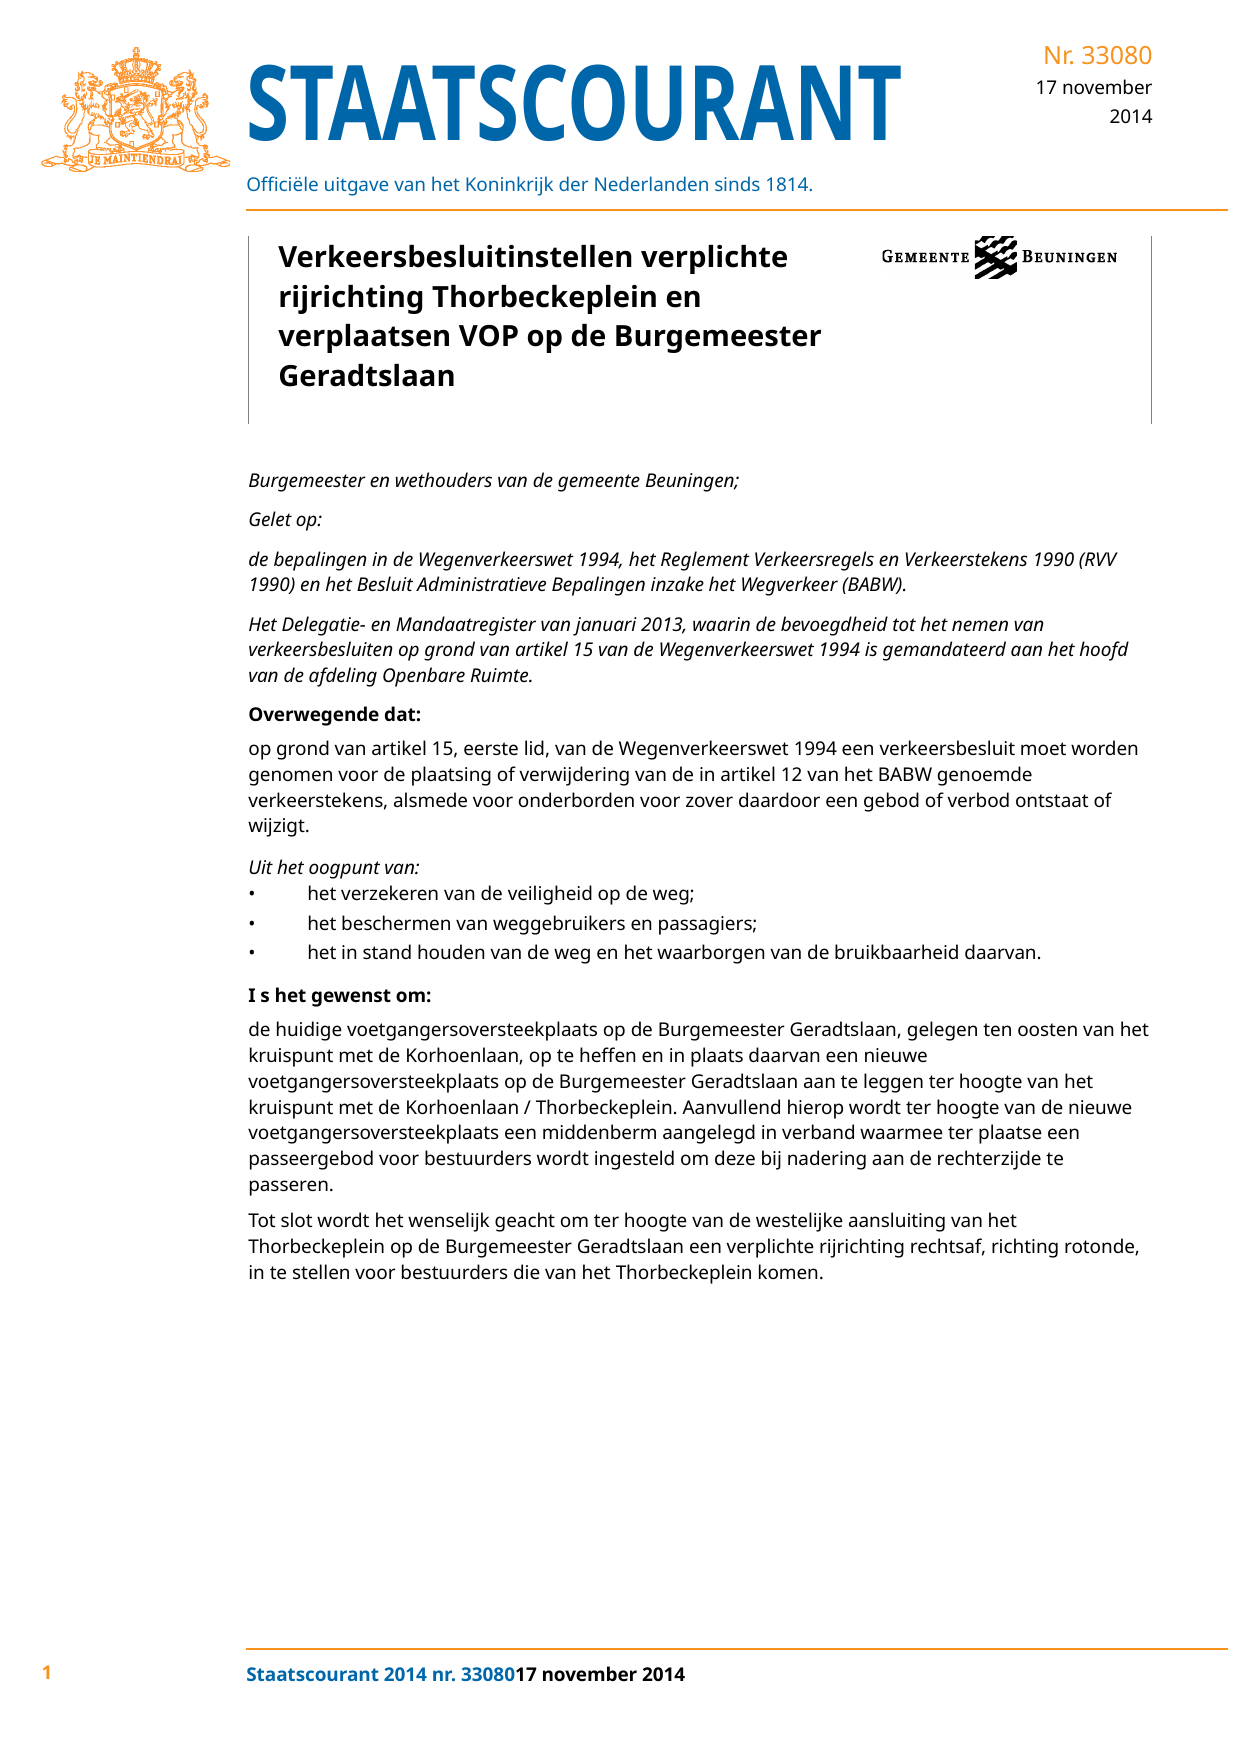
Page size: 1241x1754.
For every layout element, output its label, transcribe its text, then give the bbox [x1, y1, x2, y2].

list het verzekeren van de veiligheid op de weg; [248, 880, 1152, 906]
text I s het gewenst om: [248, 983, 1152, 1008]
text Gelet op: [248, 506, 1152, 532]
table_header Verkeersbesluitinstellen verplichte rijrichting Thorbeckeplein en verplaatsen VOP op de Burgemeester Geradtslaan [249, 236, 850, 424]
text de huidige voetgangersoversteekplaats op de Burgemeester Geradtslaan, gelegen ten oosten van het kruispunt met de Korhoenlaan, op te heffen en in plaats daarvan een nieuwe voetgangersoversteekplaats op de Burgemeester Geradtslaan aan te leggen ter hoogte van het kruispunt met de Korhoenlaan / Thorbeckeplein. Aanvullend hierop wordt ter hoogte van de nieuwe voetgangersoversteekplaats een middenberm aangelegd in verband waarmee ter plaatse een passeergebod voor bestuurders wordt ingesteld om deze bij nadering aan de rechterzijde te passeren. [248, 1017, 1152, 1197]
text de bepalingen in de Wegenverkeerswet 1994, het Reglement Verkeersregels en Verkeerstekens 1990 (RVV 1990) en het Besluit Administratieve Bepalingen inzake het Wegverkeer (BABW). [248, 546, 1152, 597]
picture [41, 47, 231, 172]
text Het Delegatie- en Mandaatregister van januari 2013, waarin de bevoegdheid tot het nemen van verkeersbesluiten op grond van artikel 15 van de Wegenverkeerswet 1994 is gemandateerd aan het hoofd van de afdeling Openbare Ruimte. [248, 611, 1152, 688]
list het in stand houden van de weg en het waarborgen van de bruikbaarheid daarvan. [248, 939, 1152, 965]
table_header [850, 236, 1151, 424]
list het beschermen van weggebruikers en passagiers; [248, 910, 1152, 936]
text op grond van artikel 15, eerste lid, van de Wegenverkeerswet 1994 een verkeersbesluit moet worden genomen voor de plaatsing of verwijdering van de in artikel 12 van het BABW genoemde verkeerstekens, alsmede voor onderborden voor zover daardoor een gebod of verbod ontstaat of wijzigt. [248, 736, 1152, 838]
text Overwegende dat: [248, 701, 1152, 727]
text Tot slot wordt het wenselijk geacht om ter hoogte van de westelijke aansluiting van het Thorbeckeplein op de Burgemeester Geradtslaan een verplichte rijrichting rechtsaf, richting rotonde, in te stellen voor bestuurders die van het Thorbeckeplein komen. [248, 1208, 1152, 1285]
text Burgemeester en wethouders van de gemeente Beuningen; [248, 467, 1152, 493]
picture [882, 236, 1119, 279]
text Uit het oogpunt van: [248, 854, 1152, 880]
